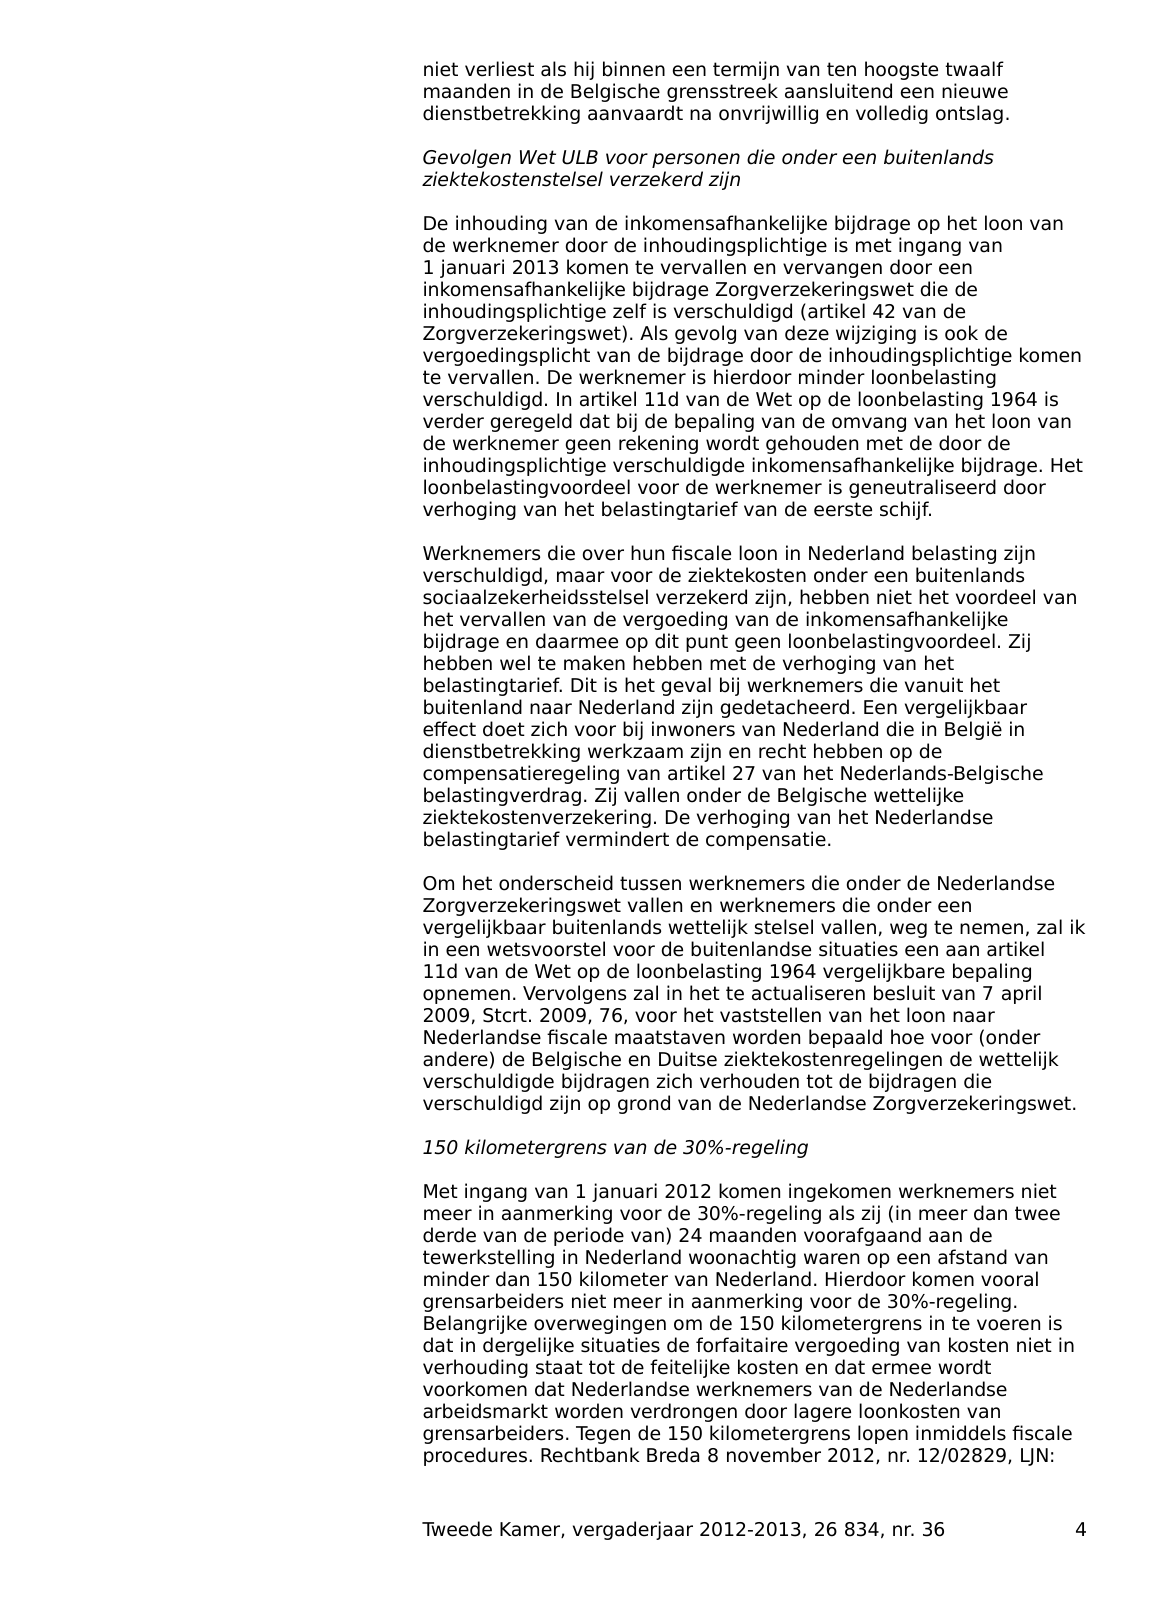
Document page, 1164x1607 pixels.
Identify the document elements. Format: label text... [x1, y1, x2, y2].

text Met ingang van 1 januari 2012 komen ingekomen werknemers niet meer in aanmerking voor de 30%-regeling als zij (in meer dan twee derde van de periode van) 24 maanden voorafgaand aan de tewerkstelling in Nederland woonachtig waren op een afstand van minder dan 150 kilometer van Nederland. Hierdoor komen vooral grensarbeiders niet meer in aanmerking voor de 30%-regeling. Belangrijke overwegingen om de 150 kilometergrens in te voeren is dat in dergelijke situaties de forfaitaire vergoeding van kosten niet in verhouding staat tot de feitelijke kosten en dat ermee wordt voorkomen dat Nederlandse werknemers van de Nederlandse arbeidsmarkt worden verdrongen door lagere loonkosten van grensarbeiders. Tegen de 150 kilometergrens lopen inmiddels fiscale procedures. Rechtbank Breda 8 november 2012, nr. 12/02829, LJN: [422, 1181, 1087, 1467]
text De inhouding van de inkomensafhankelijke bijdrage op het loon van de werknemer door de inhoudingsplichtige is met ingang van 1 januari 2013 komen te vervallen en vervangen door een inkomensafhankelijke bijdrage Zorgverzekeringswet die de inhoudingsplichtige zelf is verschuldigd (artikel 42 van de Zorgverzekeringswet). Als gevolg van deze wijziging is ook de vergoedingsplicht van de bijdrage door de inhoudingsplichtige komen te vervallen. De werknemer is hierdoor minder loonbelasting verschuldigd. In artikel 11d van de Wet op de loonbelasting 1964 is verder geregeld dat bij de bepaling van de omvang van het loon van de werknemer geen rekening wordt gehouden met de door de inhoudingsplichtige verschuldigde inkomensafhankelijke bijdrage. Het loonbelastingvoordeel voor de werknemer is geneutraliseerd door verhoging van het belastingtarief van de eerste schijf. [422, 213, 1087, 521]
subtitle Gevolgen Wet ULB voor personen die onder een buitenlands ziektekostenstelsel verzekerd zijn [422, 147, 1087, 191]
text Om het onderscheid tussen werknemers die onder de Nederlandse Zorgverzekeringswet vallen en werknemers die onder een vergelijkbaar buitenlands wettelijk stelsel vallen, weg te nemen, zal ik in een wetsvoorstel voor de buitenlandse situaties een aan artikel 11d van de Wet op de loonbelasting 1964 vergelijkbare bepaling opnemen. Vervolgens zal in het te actualiseren besluit van 7 april 2009, Stcrt. 2009, 76, voor het vaststellen van het loon naar Nederlandse fiscale maatstaven worden bepaald hoe voor (onder andere) de Belgische en Duitse ziektekostenregelingen de wettelijk verschuldigde bijdragen zich verhouden tot de bijdragen die verschuldigd zijn op grond van de Nederlandse Zorgverzekeringswet. [422, 873, 1087, 1115]
text Werknemers die over hun fiscale loon in Nederland belasting zijn verschuldigd, maar voor de ziektekosten onder een buitenlands sociaalzekerheidsstelsel verzekerd zijn, hebben niet het voordeel van het vervallen van de vergoeding van de inkomensafhankelijke bijdrage en daarmee op dit punt geen loonbelastingvoordeel. Zij hebben wel te maken hebben met de verhoging van het belastingtarief. Dit is het geval bij werknemers die vanuit het buitenland naar Nederland zijn gedetacheerd. Een vergelijkbaar effect doet zich voor bij inwoners van Nederland die in België in dienstbetrekking werkzaam zijn en recht hebben op de compensatieregeling van artikel 27 van het Nederlands-Belgische belastingverdrag. Zij vallen onder de Belgische wettelijke ziektekostenverzekering. De verhoging van het Nederlandse belastingtarief vermindert de compensatie. [422, 543, 1087, 851]
text niet verliest als hij binnen een termijn van ten hoogste twaalf maanden in de Belgische grensstreek aansluitend een nieuwe dienstbetrekking aanvaardt na onvrijwillig en volledig ontslag. [422, 59, 1087, 125]
subtitle 150 kilometergrens van de 30%-regeling [422, 1137, 1087, 1159]
